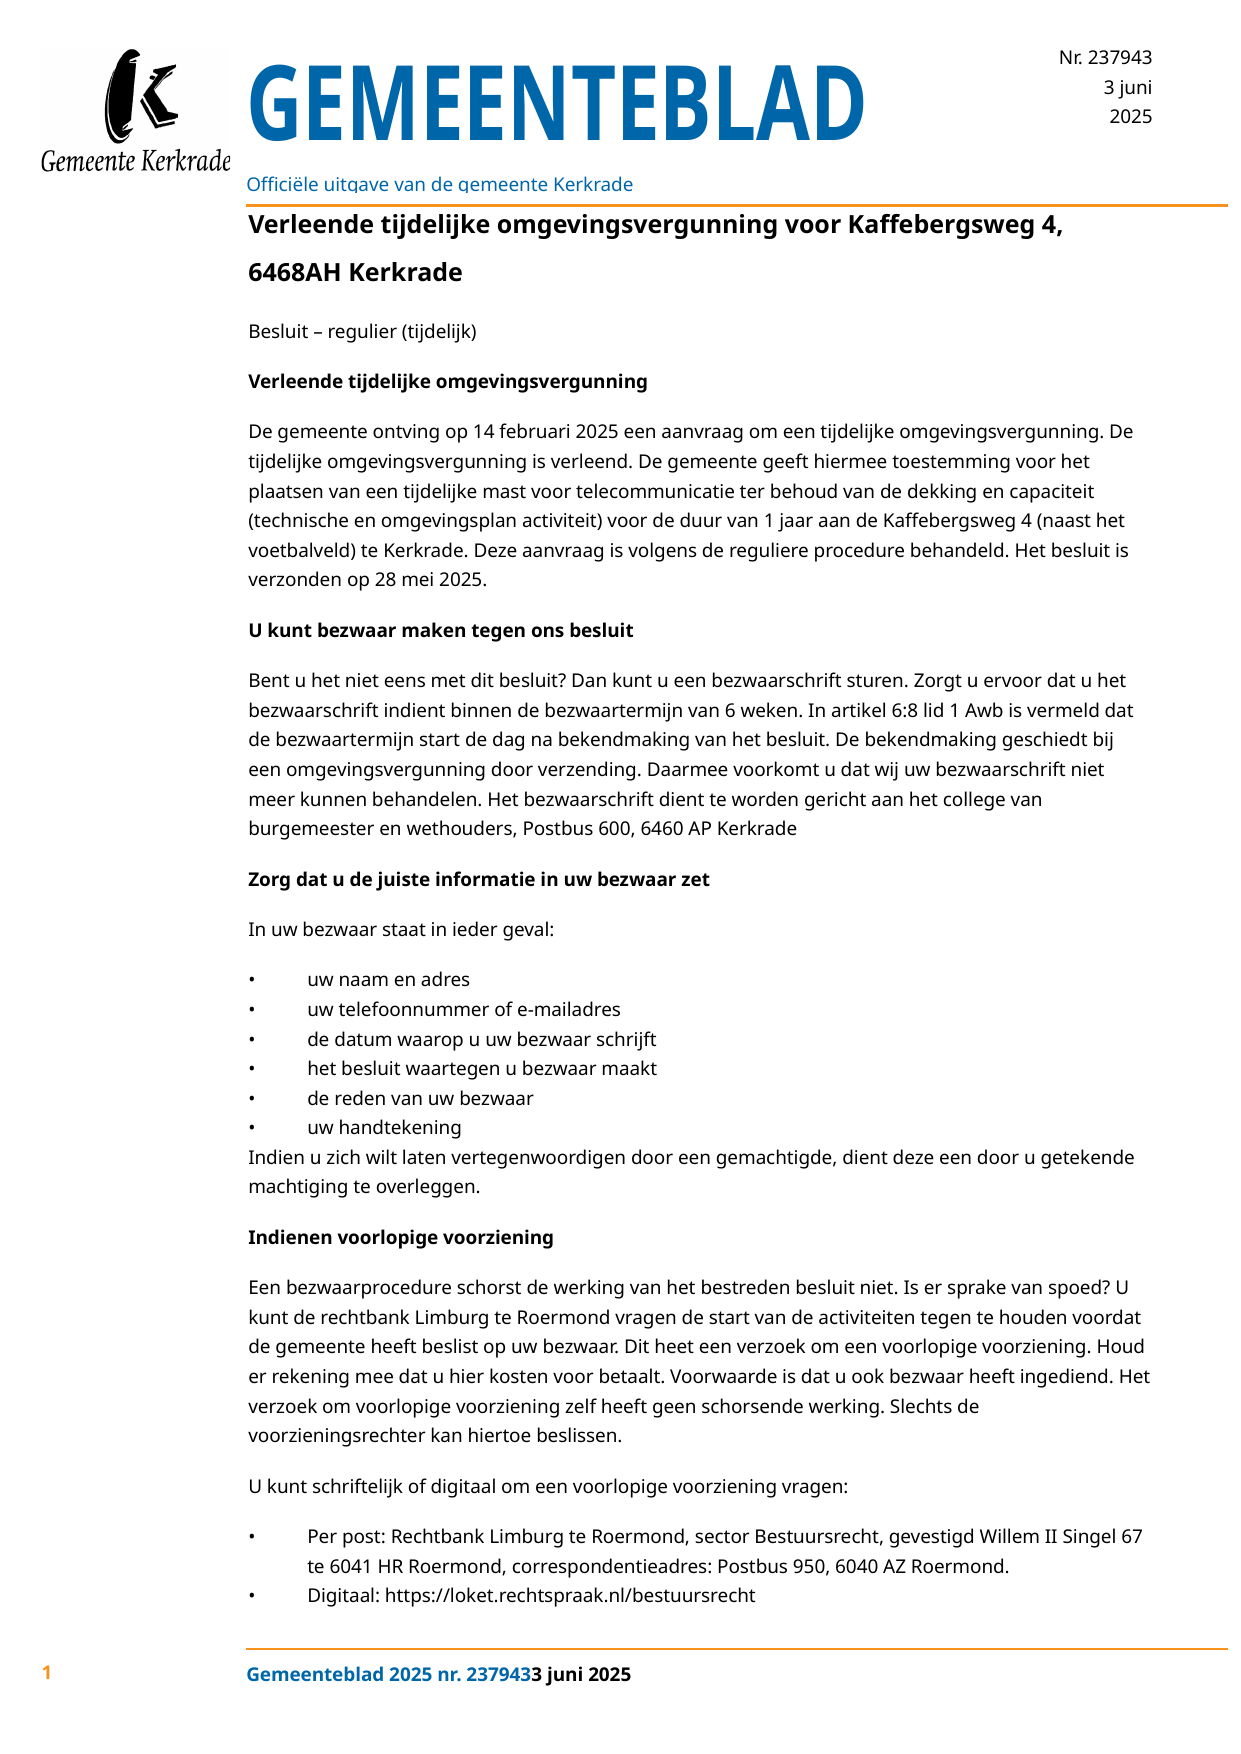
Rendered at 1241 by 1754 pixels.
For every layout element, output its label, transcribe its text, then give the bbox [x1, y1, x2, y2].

text Bent u het niet eens met dit besluit? Dan kunt u een bezwaarschrift sturen. Zorgt u ervoor dat u het bezwaarschrift indient binnen de bezwaartermijn van 6 weken. In artikel 6:8 lid 1 Awb is vermeld dat de bezwaartermijn start de dag na bekendmaking van het besluit. De bekendmaking geschiedt bij een omgevingsvergunning door verzending. Daarmee voorkomt u dat wij uw bezwaarschrift niet meer kunnen behandelen. Het bezwaarschrift dient te worden gericht aan het college van burgemeester en wethouders, Postbus 600, 6460 AP Kerkrade [248, 667, 1152, 841]
list de datum waarop u uw bezwaar schrijft [248, 1026, 1152, 1052]
text De gemeente ontving op 14 februari 2025 een aanvraag om een tijdelijke omgevingsvergunning. De tijdelijke omgevingsvergunning is verleend. De gemeente geeft hiermee toestemming voor het plaatsen van een tijdelijke mast voor telecommunicatie ter behoud van de dekking en capaciteit (technische en omgevingsplan activiteit) voor de duur van 1 jaar aan de Kaffebergsweg 4 (naast het voetbalveld) te Kerkrade. Deze aanvraag is volgens de reguliere procedure behandeld. Het besluit is verzonden op 28 mei 2025. [248, 419, 1152, 592]
list Per post: Rechtbank Limburg te Roermond, sector Bestuursrecht, gevestigd Willem II Singel 67 te 6041 HR Roermond, correspondentieadres: Postbus 950, 6040 AZ Roermond. [248, 1523, 1152, 1579]
text In uw bezwaar staat in ieder geval: [248, 916, 1152, 942]
text Verleende tijdelijke omgevingsvergunning [248, 368, 1152, 394]
picture [41, 47, 231, 172]
text Verleende tijdelijke omgevingsvergunning voor Kaffebergsweg 4, 6468AH Kerkrade [248, 207, 1152, 288]
list de reden van uw bezwaar [248, 1085, 1152, 1111]
text Een bezwaarprocedure schorst de werking van het bestreden besluit niet. Is er sprake van spoed? U kunt de rechtbank Limburg te Roermond vragen de start van de activiteiten tegen te houden voordat de gemeente heeft beslist op uw bezwaar. Dit heet een verzoek om een voorlopige voorziening. Houd er rekening mee dat u hier kosten voor betaalt. Voorwaarde is dat u ook bezwaar heeft ingediend. Het verzoek om voorlopige voorziening zelf heeft geen schorsende werking. Slechts de voorzieningsrechter kan hiertoe beslissen. [248, 1274, 1152, 1448]
text Indienen voorlopige voorziening [248, 1224, 1152, 1250]
text Besluit – regulier (tijdelijk) [248, 318, 1152, 344]
list uw handtekening [248, 1114, 1152, 1140]
list uw telefoonnummer of e-mailadres [248, 996, 1152, 1022]
list het besluit waartegen u bezwaar maakt [248, 1055, 1152, 1081]
list Digitaal: https://loket.rechtspraak.nl/bestuursrecht [248, 1582, 1152, 1608]
text U kunt schriftelijk of digitaal om een voorlopige voorziening vragen: [248, 1473, 1152, 1499]
text Indien u zich wilt laten vertegenwoordigen door een gemachtigde, dient deze een door u getekende machtiging te overleggen. [248, 1144, 1152, 1199]
text U kunt bezwaar maken tegen ons besluit [248, 617, 1152, 643]
text Zorg dat u de juiste informatie in uw bezwaar zet [248, 866, 1152, 892]
list uw naam en adres [248, 967, 1152, 992]
